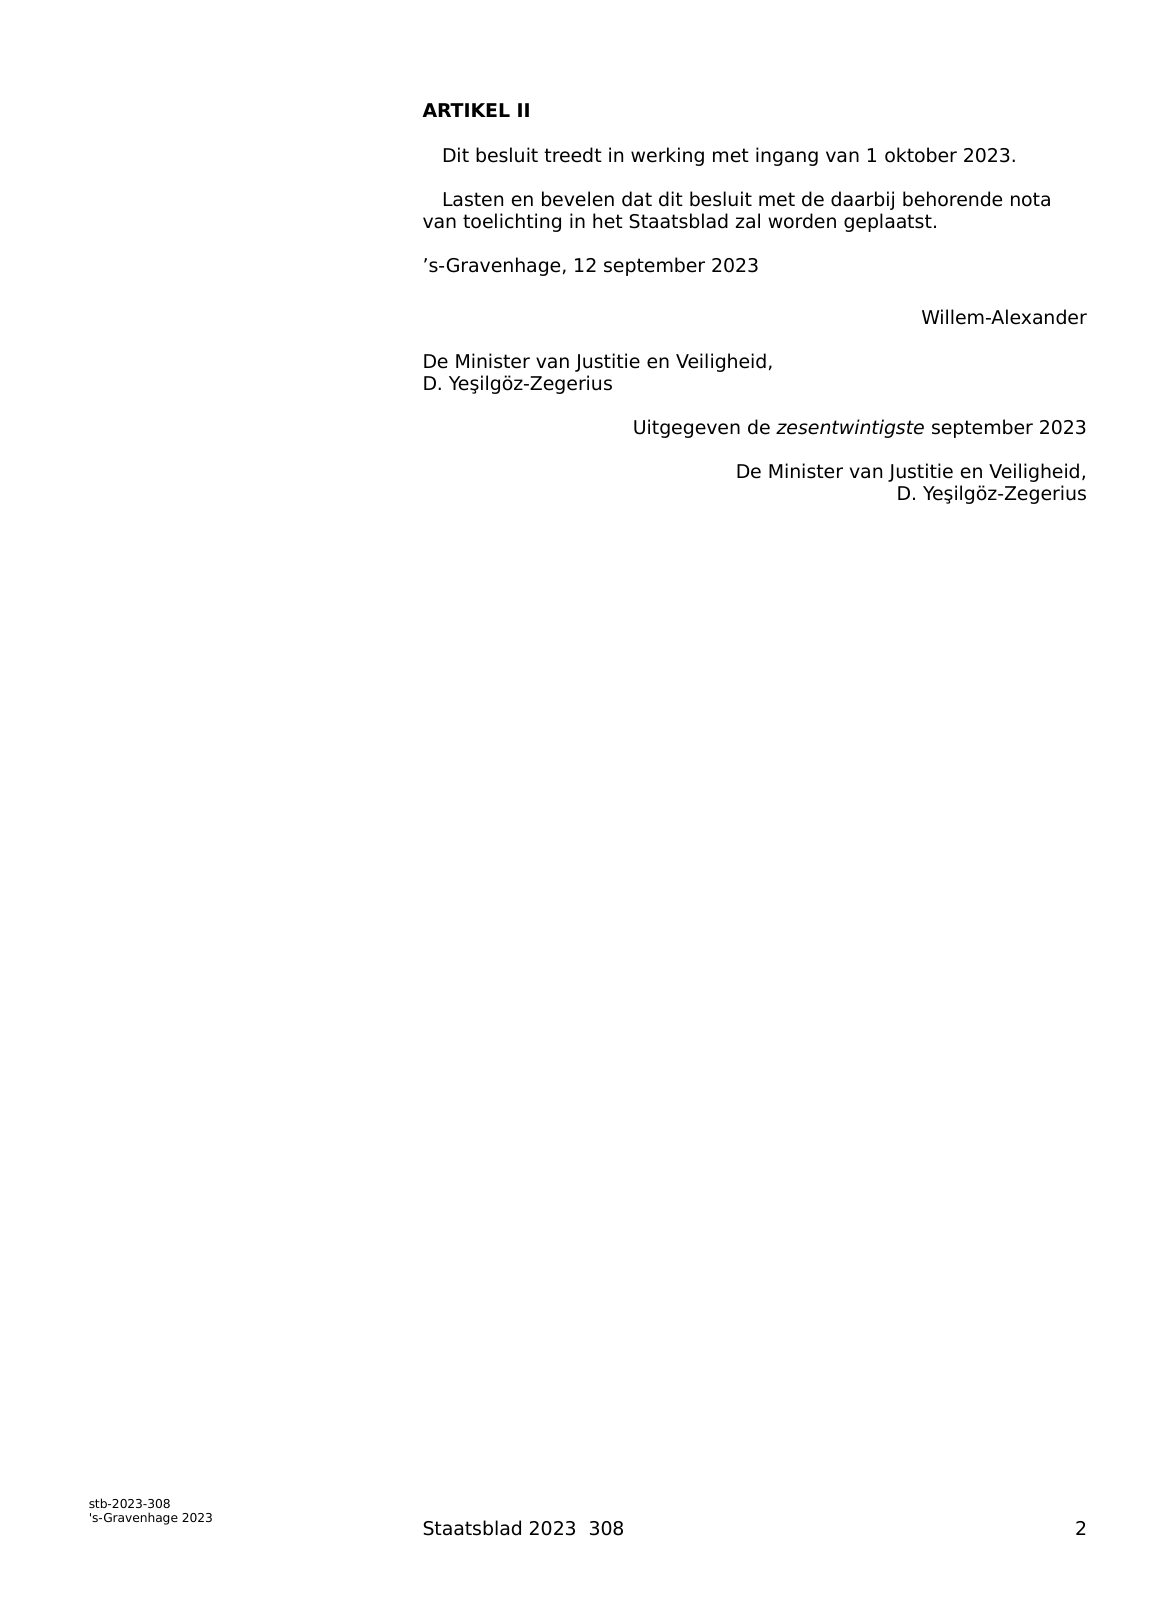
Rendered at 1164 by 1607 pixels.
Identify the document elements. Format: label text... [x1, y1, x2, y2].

text De Minister van Justitie en Veiligheid, D. Yeşilgöz-Zegerius [422, 351, 1087, 395]
text 's-Gravenhage 2023 [88, 1511, 323, 1525]
subtitle ARTIKEL II [422, 100, 1087, 122]
text ’s-Gravenhage, 12 september 2023 [422, 255, 1087, 277]
text stb-2023-308 [88, 1497, 323, 1511]
text Willem-Alexander [422, 307, 1087, 329]
text Lasten en bevelen dat dit besluit met de daarbij behorende nota van toelichting in het Staatsblad zal worden geplaatst. [422, 189, 1087, 233]
text Uitgegeven de zesentwintigste september 2023 [422, 417, 1087, 439]
text Dit besluit treedt in werking met ingang van 1 oktober 2023. [422, 144, 1087, 167]
text De Minister van Justitie en Veiligheid, D. Yeşilgöz-Zegerius [422, 461, 1087, 505]
